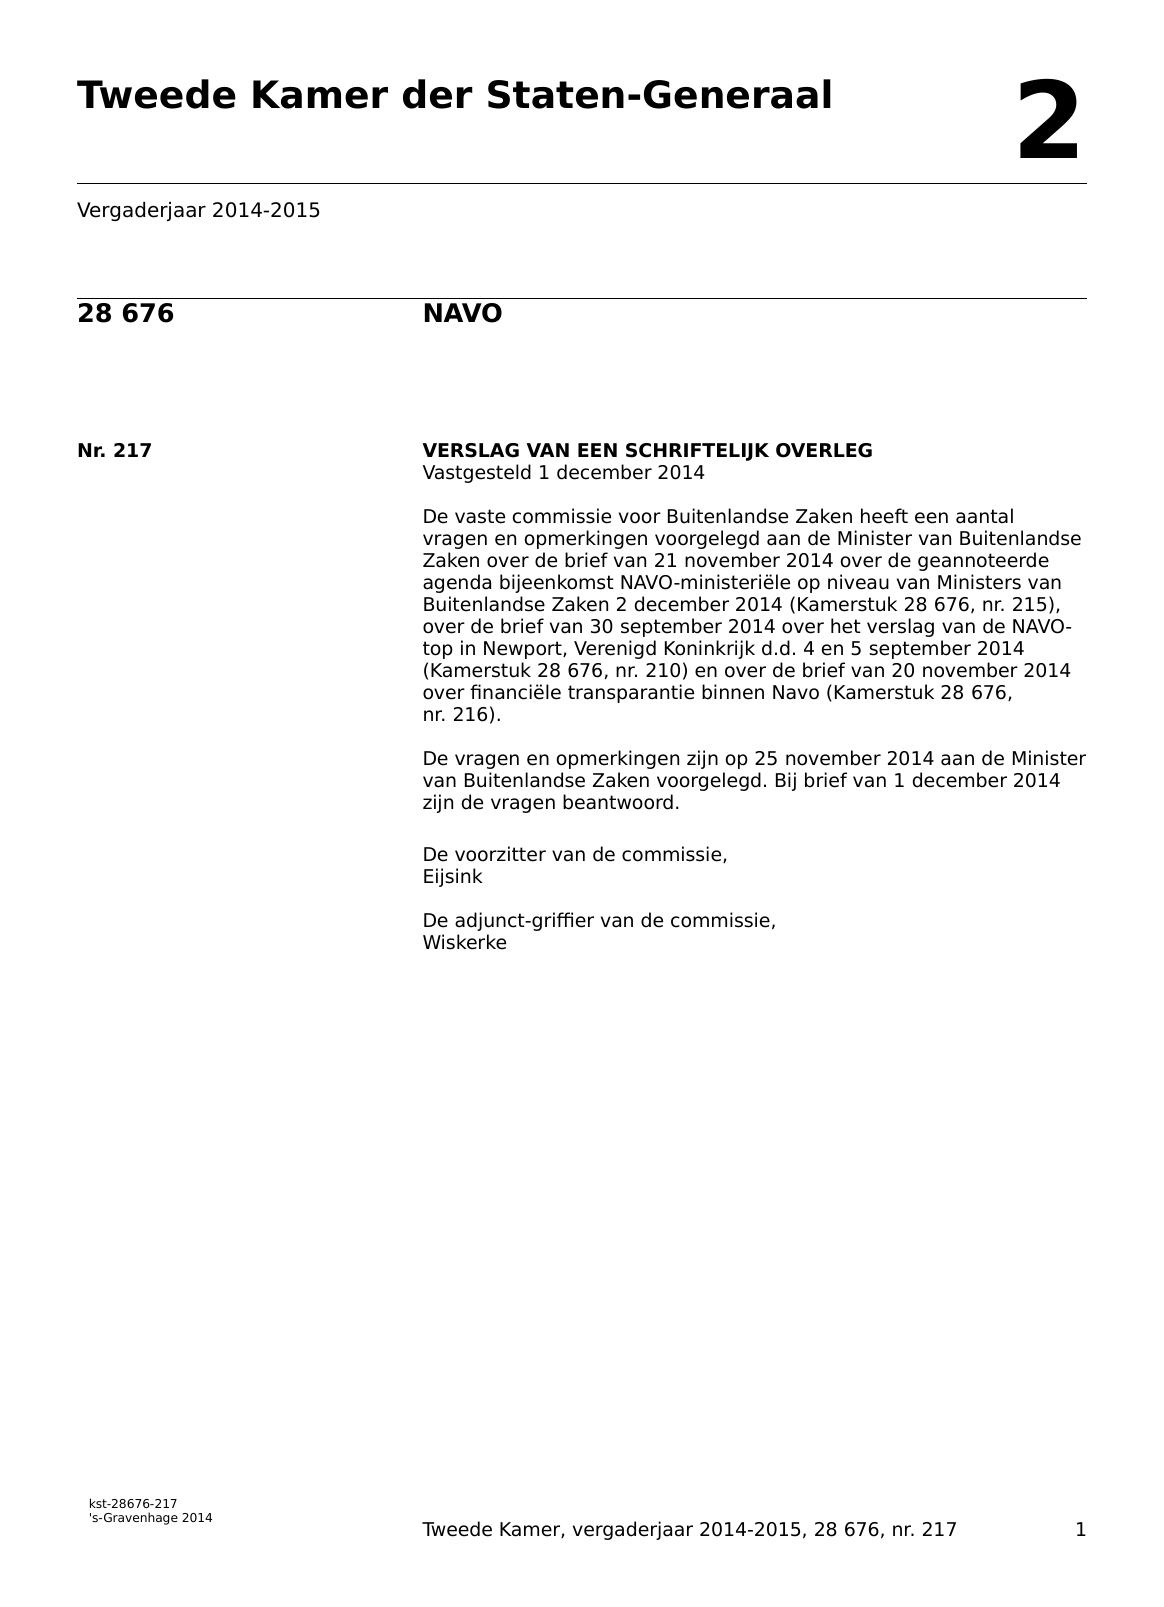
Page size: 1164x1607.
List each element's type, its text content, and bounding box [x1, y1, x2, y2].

text De adjunct-griffier van de commissie, Wiskerke [422, 910, 1087, 954]
subtitle 28 676 NAVO [77, 299, 1087, 329]
subtitle Nr. 217 VERSLAG VAN EEN SCHRIFTELIJK OVERLEG [77, 440, 1087, 462]
text De voorzitter van de commissie, Eijsink [422, 844, 1087, 888]
table_header Tweede Kamer der Staten-Generaal [77, 59, 886, 183]
table_cell Vergaderjaar 2014-2015 [77, 184, 1087, 298]
text De vaste commissie voor Buitenlandse Zaken heeft een aantal vragen en opmerkingen voorgelegd aan de Minister van Buitenlandse Zaken over de brief van 21 november 2014 over de geannoteerde agenda bijeenkomst NAVO-ministeriële op niveau van Ministers van Buitenlandse Zaken 2 december 2014 (Kamerstuk 28 676, nr. 215), over de brief van 30 september 2014 over het verslag van de NAVO-top in Newport, Verenigd Koninkrijk d.d. 4 en 5 september 2014 (Kamerstuk 28 676, nr. 210) en over de brief van 20 november 2014 over financiële transparantie binnen Navo (Kamerstuk 28 676, nr. 216). [422, 506, 1087, 726]
table_header 2 [886, 59, 1087, 183]
text De vragen en opmerkingen zijn op 25 november 2014 aan de Minister van Buitenlandse Zaken voorgelegd. Bij brief van 1 december 2014 zijn de vragen beantwoord. [422, 748, 1087, 814]
text Vastgesteld 1 december 2014 [422, 462, 1087, 484]
text kst-28676-217 [88, 1497, 323, 1511]
text 's-Gravenhage 2014 [88, 1511, 323, 1525]
